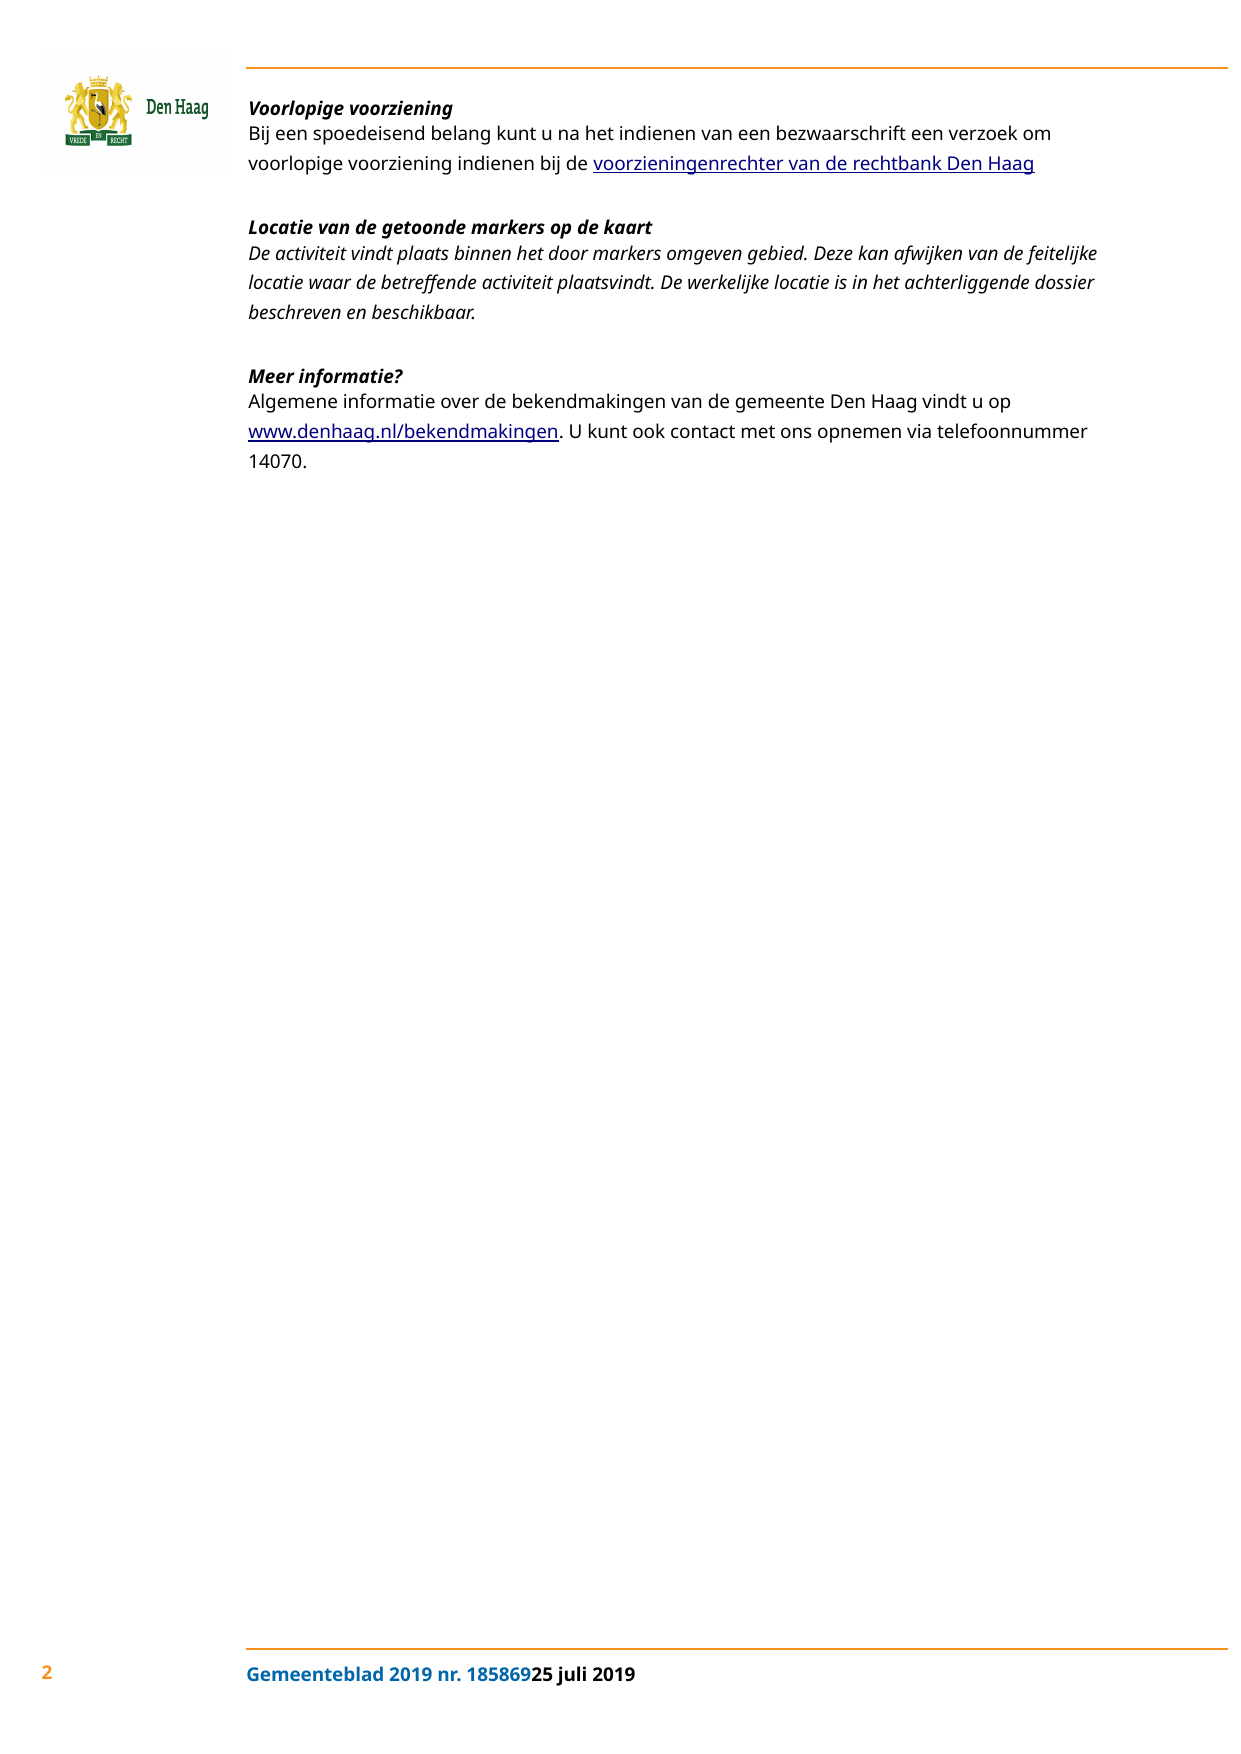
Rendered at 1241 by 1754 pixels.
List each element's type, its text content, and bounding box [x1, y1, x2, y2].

text Algemene informatie over de bekendmakingen van de gemeente Den Haag vindt u op www.denhaag.nl/bekendmakingen. U kunt ook contact met ons opnemen via telefoonnummer 14070. [248, 389, 1152, 473]
text Locatie van de getoonde markers op de kaart [248, 214, 1152, 240]
text Voorlopige voorziening [248, 95, 1152, 121]
text Bij een spoedeisend belang kunt u na het indienen van een bezwaarschrift een verzoek om voorlopige voorziening indienen bij de voorzieningenrechter van de rechtbank Den Haag [248, 121, 1152, 176]
text De activiteit vindt plaats binnen het door markers omgeven gebied. Deze kan afwijken van de feitelijke locatie waar de betreffende activiteit plaatsvindt. De werkelijke locatie is in het achterliggende dossier beschreven en beschikbaar. [248, 240, 1152, 325]
picture [41, 47, 231, 172]
text Meer informatie? [248, 363, 1152, 389]
